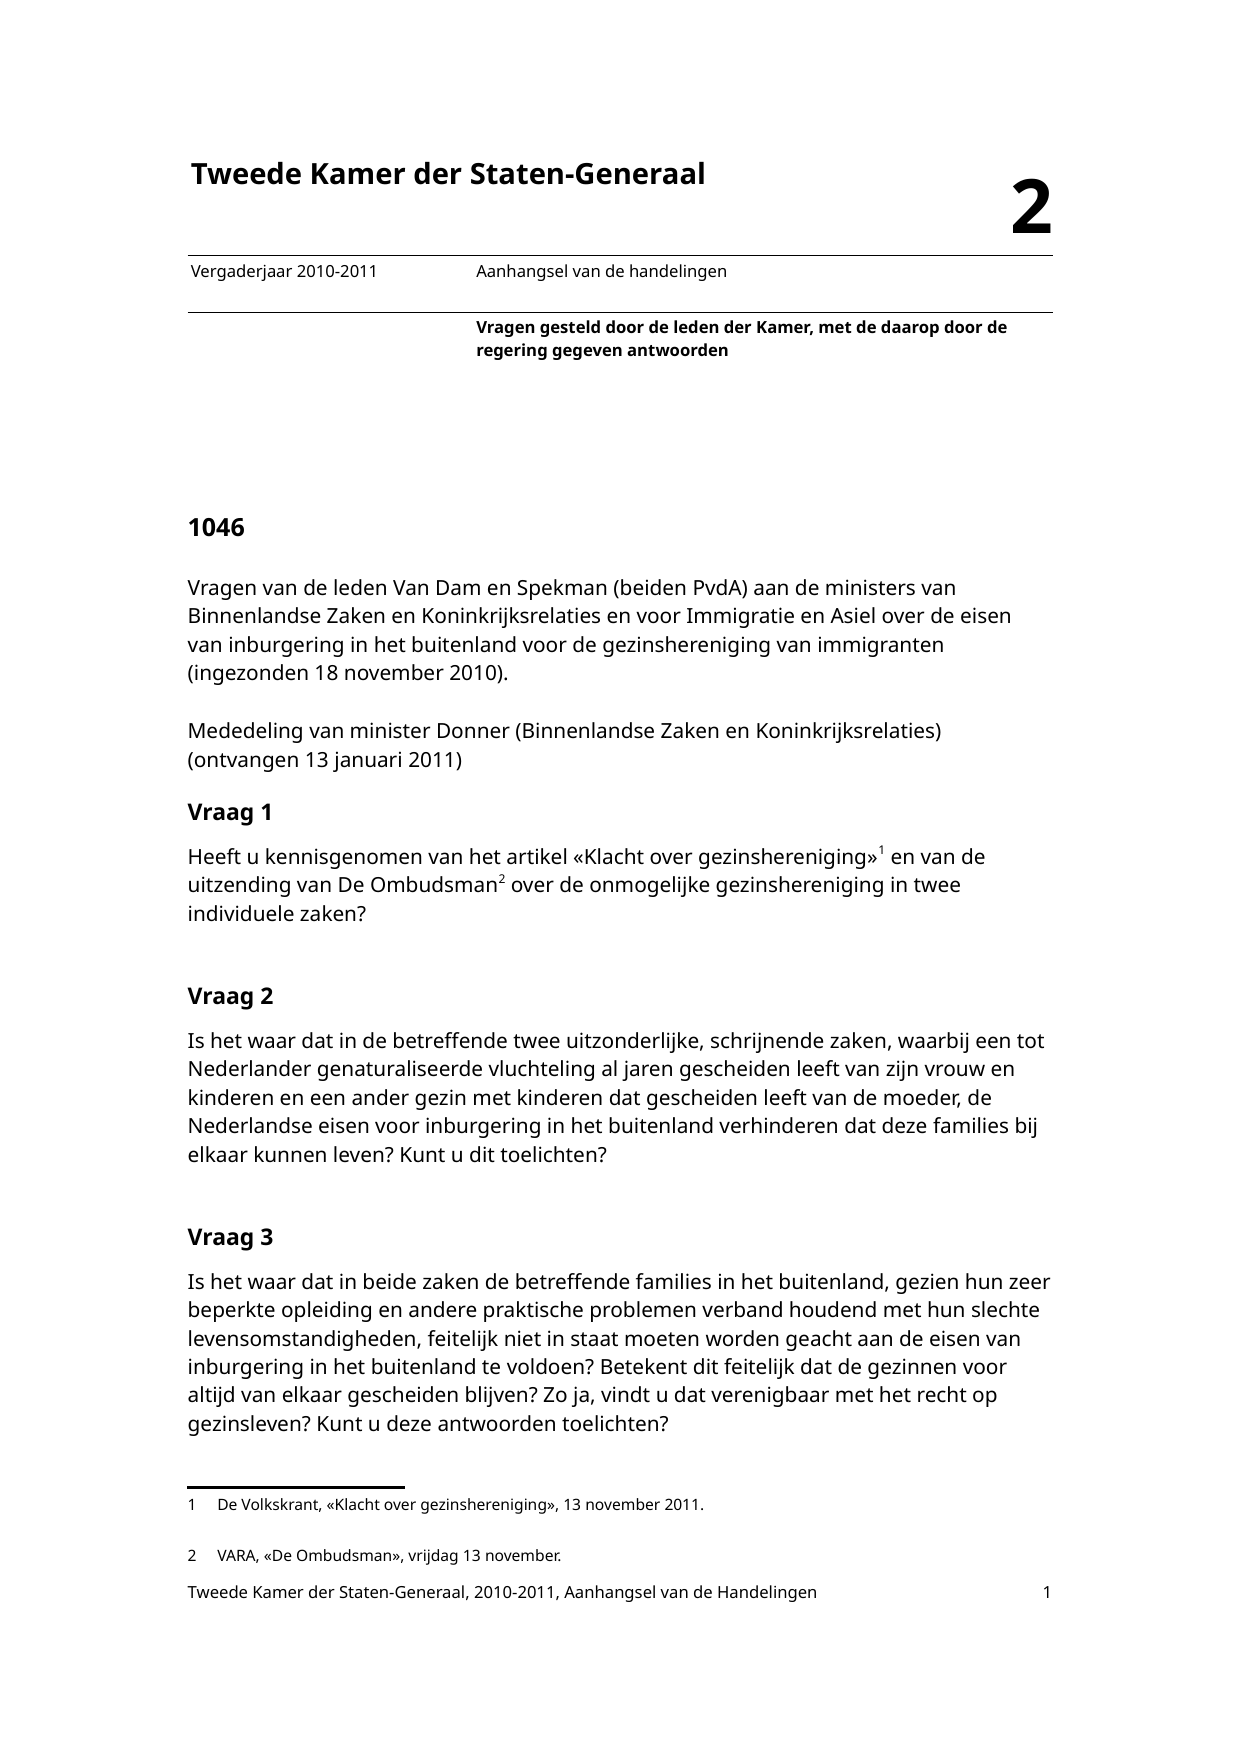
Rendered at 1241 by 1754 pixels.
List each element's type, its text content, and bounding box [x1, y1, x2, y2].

subtitle Vraag 3 [187, 1221, 1053, 1252]
table_header Tweede Kamer der Staten-Generaal [188, 150, 879, 255]
table_cell Aanhangsel van de handelingen [473, 256, 1053, 312]
text 1046 [187, 509, 1053, 543]
table_cell Vragen gesteld door de leden der Kamer, met de daarop door de regering gegeven antwoorden [473, 313, 1053, 361]
subtitle Vraag 1 [187, 796, 1053, 827]
table_cell [188, 313, 473, 361]
text Is het waar dat in de betreffende twee uitzonderlijke, schrijnende zaken, waarbij een tot Nederlander genaturaliseerde vluchteling al jaren gescheiden leeft van zijn vrouw en kinderen en een ander gezin met kinderen dat gescheiden leeft van de moeder, de Nederlandse eisen voor inburgering in het buitenland verhinderen dat deze families bij elkaar kunnen leven? Kunt u dit toelichten? [187, 1026, 1053, 1168]
text Mededeling van minister Donner (Binnenlandse Zaken en Koninkrijksrelaties) (ontvangen 13 januari 2011) [187, 716, 1053, 773]
table_header 2 [880, 150, 1053, 255]
text Heeft u kennisgenomen van het artikel «Klacht over gezinshereniging» en van de uitzending van De Ombudsman over de onmogelijke gezinshereniging in twee individuele zaken? [187, 842, 1053, 927]
table_cell Vergaderjaar 2010-2011 [188, 256, 473, 312]
text Vragen van de leden Van Dam en Spekman (beiden PvdA) aan de ministers van Binnenlandse Zaken en Koninkrijksrelaties en voor Immigratie en Asiel over de eisen van inburgering in het buitenland voor de gezinshereniging van immigranten (ingezonden 18 november 2010). [187, 573, 1053, 687]
text De Volkskrant, «Klacht over gezinshereniging», 13 november 2011. [187, 1479, 1053, 1508]
subtitle Vraag 2 [187, 980, 1053, 1011]
text VARA, «De Ombudsman», vrijdag 13 november. [187, 1538, 1053, 1566]
text Is het waar dat in beide zaken de betreffende families in het buitenland, gezien hun zeer beperkte opleiding en andere praktische problemen verband houdend met hun slechte levensomstandigheden, feitelijk niet in staat moeten worden geacht aan de eisen van inburgering in het buitenland te voldoen? Betekent dit feitelijk dat de gezinnen voor altijd van elkaar gescheiden blijven? Zo ja, vindt u dat verenigbaar met het recht op gezinsleven? Kunt u deze antwoorden toelichten? [187, 1267, 1053, 1437]
